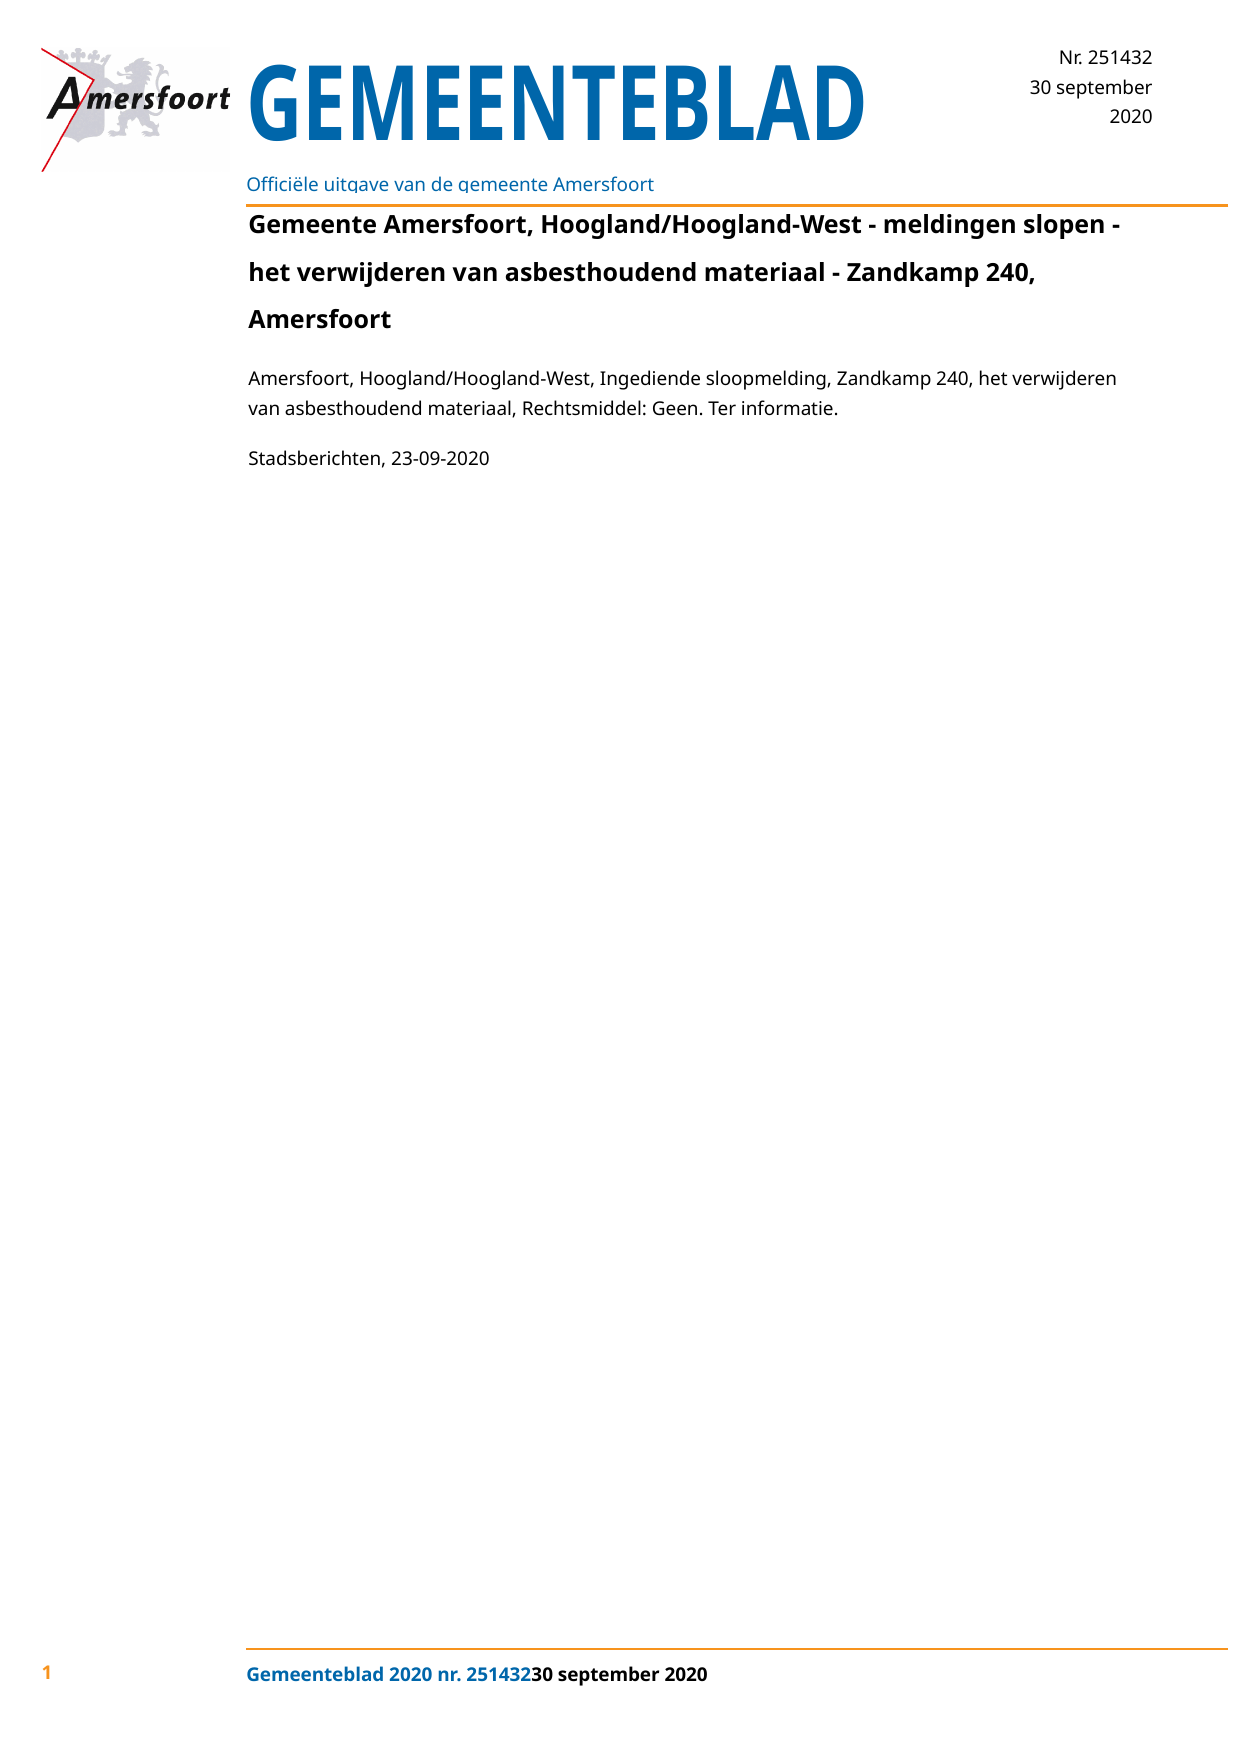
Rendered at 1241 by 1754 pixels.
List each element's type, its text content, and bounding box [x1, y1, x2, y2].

text Stadsberichten, 23-09-2020 [248, 446, 1152, 471]
text Gemeente Amersfoort, Hoogland/Hoogland-West - meldingen slopen - het verwijderen van asbesthoudend materiaal - Zandkamp 240, Amersfoort [248, 207, 1152, 336]
picture [41, 47, 231, 172]
text Amersfoort, Hoogland/Hoogland-West, Ingediende sloopmelding, Zandkamp 240, het verwijderen van asbesthoudend materiaal, Rechtsmiddel: Geen. Ter informatie. [248, 366, 1152, 421]
